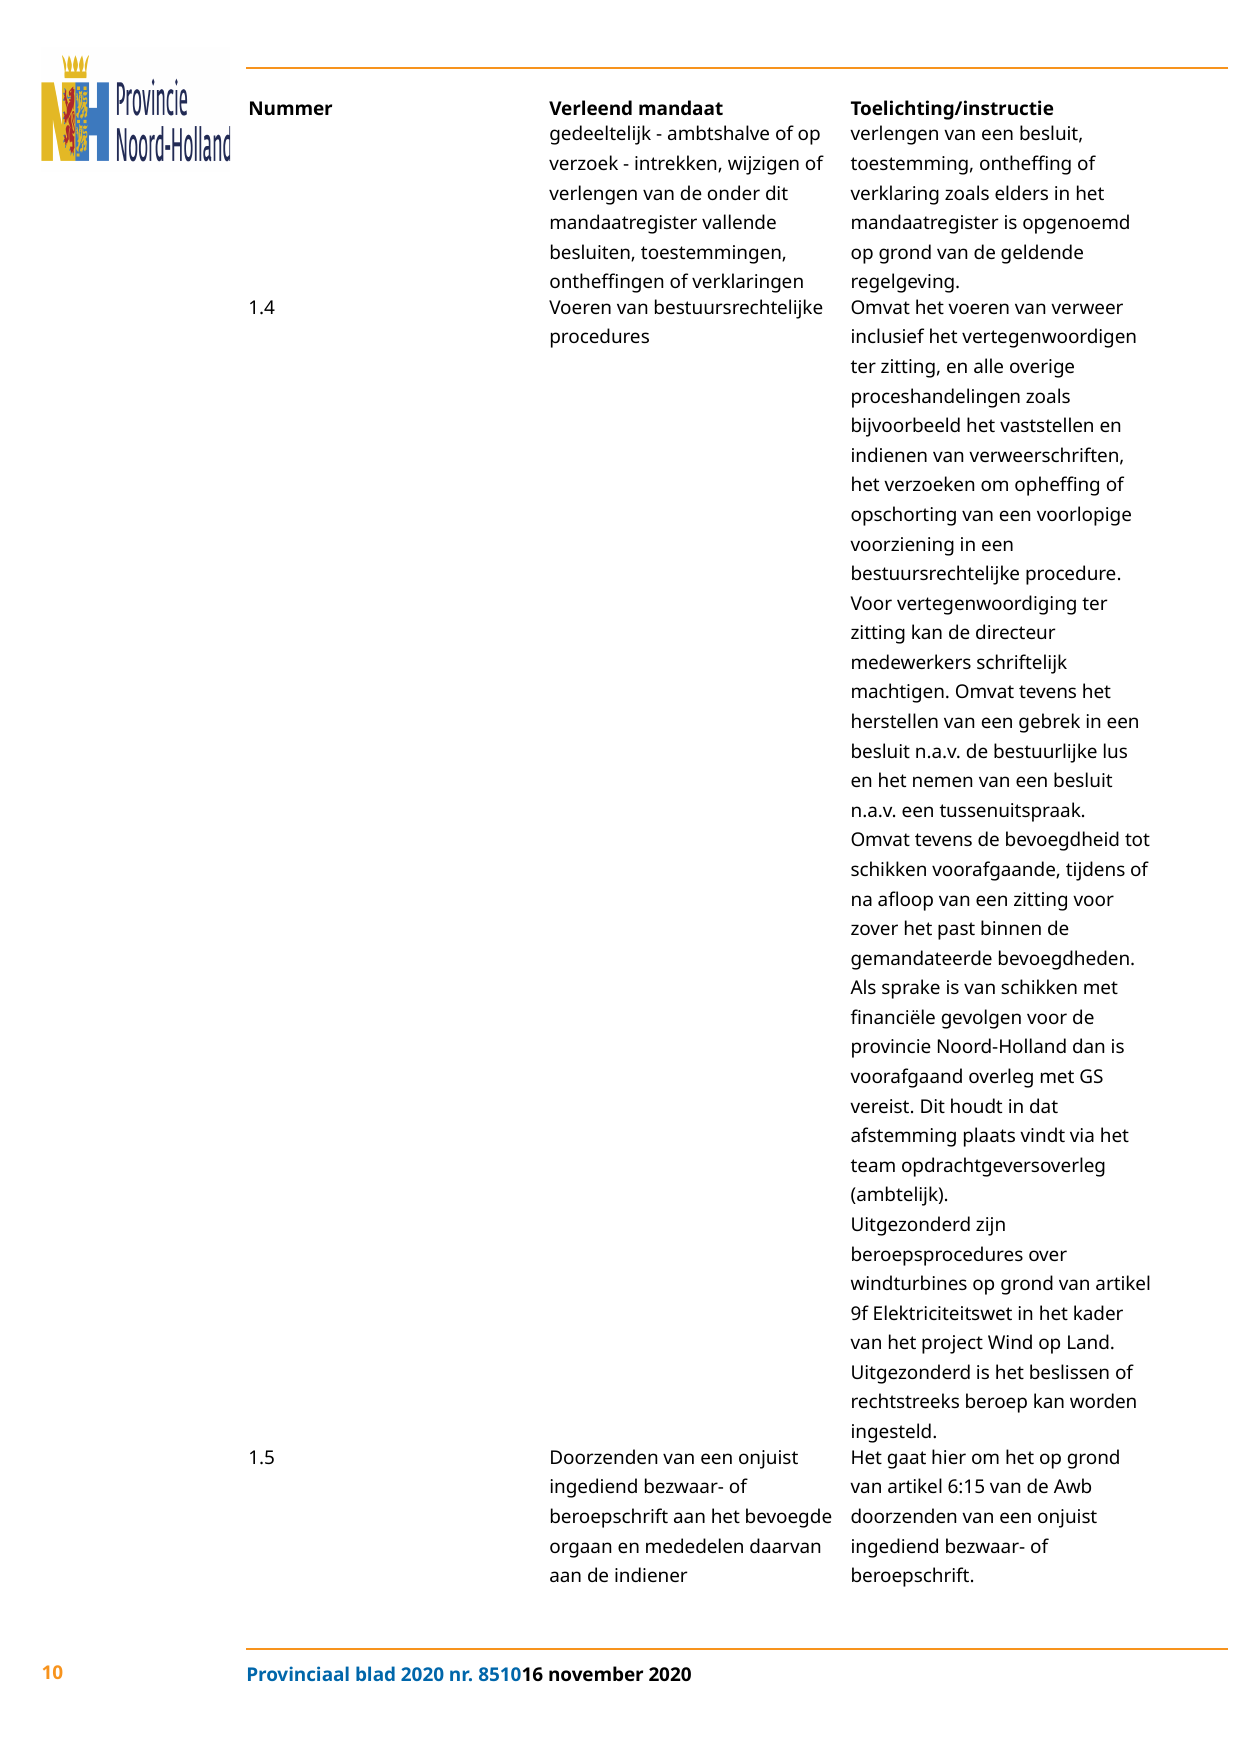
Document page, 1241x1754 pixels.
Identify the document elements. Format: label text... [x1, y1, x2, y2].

table_cell Doorzenden van een onjuist ingediend bezwaar- of beroepschrift aan het bevoegde orgaan en mededelen daarvan aan de indiener [549, 1444, 850, 1588]
table_cell verlengen van een besluit, toestemming, ontheffing of verklaring zoals elders in het mandaatregister is opgenoemd op grond van de geldende regelgeving. [850, 121, 1152, 294]
table_cell Het gaat hier om het op grond van artikel 6:15 van de Awb doorzenden van een onjuist ingediend bezwaar- of beroepschrift. [850, 1444, 1152, 1588]
table_cell [248, 121, 549, 294]
table_cell gedeeltelijk - ambtshalve of op verzoek - intrekken, wijzigen of verlengen van de onder dit mandaatregister vallende besluiten, toestemmingen, ontheffingen of verklaringen [549, 121, 850, 294]
picture [41, 47, 231, 172]
table_cell 1.5 [248, 1444, 549, 1588]
table_header Nummer [248, 95, 549, 121]
table_cell Voeren van bestuursrechtelijke procedures [549, 294, 850, 1444]
table_header Toelichting/instructie [850, 95, 1152, 121]
table_header Verleend mandaat [549, 95, 850, 121]
table_cell Omvat het voeren van verweer inclusief het vertegenwoordigen ter zitting, en alle overige proceshandelingen zoals bijvoorbeeld het vaststellen en indienen van verweerschriften, het verzoeken om opheffing of opschorting van een voorlopige voorziening in een bestuursrechtelijke procedure. Voor vertegenwoordiging ter zitting kan de directeur medewerkers schriftelijk machtigen. Omvat tevens het herstellen van een gebrek in een besluit n.a.v. de bestuurlijke lus en het nemen van een besluit n.a.v. een tussenuitspraak. Omvat tevens de bevoegdheid tot schikken voorafgaande, tijdens of na afloop van een zitting voor zover het past binnen de gemandateerde bevoegdheden. Als sprake is van schikken met financiële gevolgen voor de provincie Noord-Holland dan is voorafgaand overleg met GS vereist. Dit houdt in dat afstemming plaats vindt via het team opdrachtgeversoverleg (ambtelijk). Uitgezonderd zijn beroepsprocedures over windturbines op grond van artikel 9f Elektriciteitswet in het kader van het project Wind op Land. Uitgezonderd is het beslissen of rechtstreeks beroep kan worden ingesteld. [850, 294, 1152, 1444]
table_cell 1.4 [248, 294, 549, 1444]
